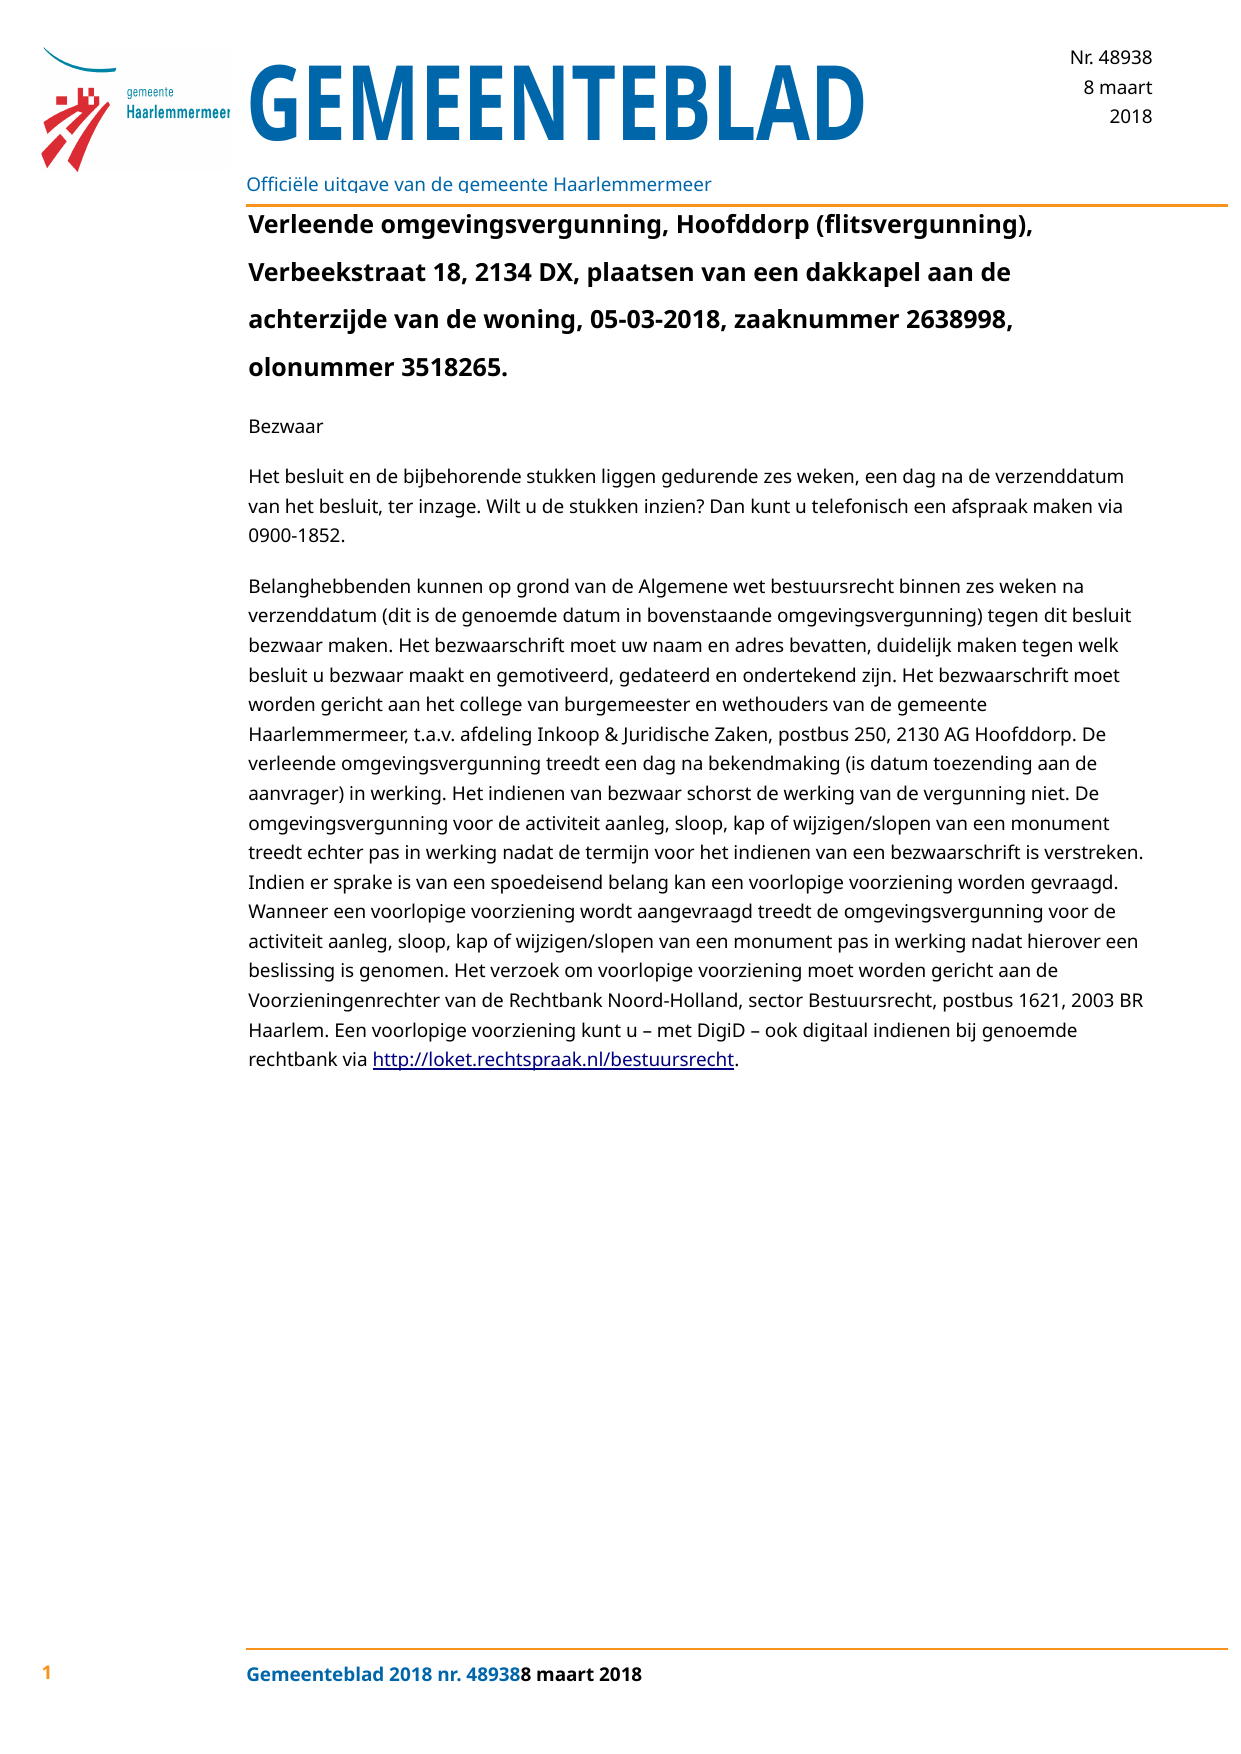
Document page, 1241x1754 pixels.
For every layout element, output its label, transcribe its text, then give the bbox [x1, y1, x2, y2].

text Het besluit en de bijbehorende stukken liggen gedurende zes weken, een dag na de verzenddatum van het besluit, ter inzage. Wilt u de stukken inzien? Dan kunt u telefonisch een afspraak maken via 0900-1852. [248, 463, 1152, 548]
text Bezwaar [248, 413, 1152, 439]
text Verleende omgevingsvergunning, Hoofddorp (flitsvergunning), Verbeekstraat 18, 2134 DX, plaatsen van een dakkapel aan de achterzijde van de woning, 05-03-2018, zaaknummer 2638998, olonummer 3518265. [248, 207, 1152, 384]
text Belanghebbenden kunnen op grond van de Algemene wet bestuursrecht binnen zes weken na verzenddatum (dit is de genoemde datum in bovenstaande omgevingsvergunning) tegen dit besluit bezwaar maken. Het bezwaarschrift moet uw naam en adres bevatten, duidelijk maken tegen welk besluit u bezwaar maakt en gemotiveerd, gedateerd en ondertekend zijn. Het bezwaarschrift moet worden gericht aan het college van burgemeester en wethouders van de gemeente Haarlemmermeer, t.a.v. afdeling Inkoop & Juridische Zaken, postbus 250, 2130 AG Hoofddorp. De verleende omgevingsvergunning treedt een dag na bekendmaking (is datum toezending aan de aanvrager) in werking. Het indienen van bezwaar schorst de werking van de vergunning niet. De omgevingsvergunning voor de activiteit aanleg, sloop, kap of wijzigen/slopen van een monument treedt echter pas in werking nadat de termijn voor het indienen van een bezwaarschrift is verstreken. Indien er sprake is van een spoedeisend belang kan een voorlopige voorziening worden gevraagd. Wanneer een voorlopige voorziening wordt aangevraagd treedt de omgevingsvergunning voor de activiteit aanleg, sloop, kap of wijzigen/slopen van een monument pas in werking nadat hierover een beslissing is genomen. Het verzoek om voorlopige voorziening moet worden gericht aan de Voorzieningenrechter van de Rechtbank Noord-Holland, sector Bestuursrecht, postbus 1621, 2003 BR Haarlem. Een voorlopige voorziening kunt u – met DigiD – ook digitaal indienen bij genoemde rechtbank via http://loket.rechtspraak.nl/bestuursrecht. [248, 573, 1152, 1072]
picture [41, 47, 231, 172]
